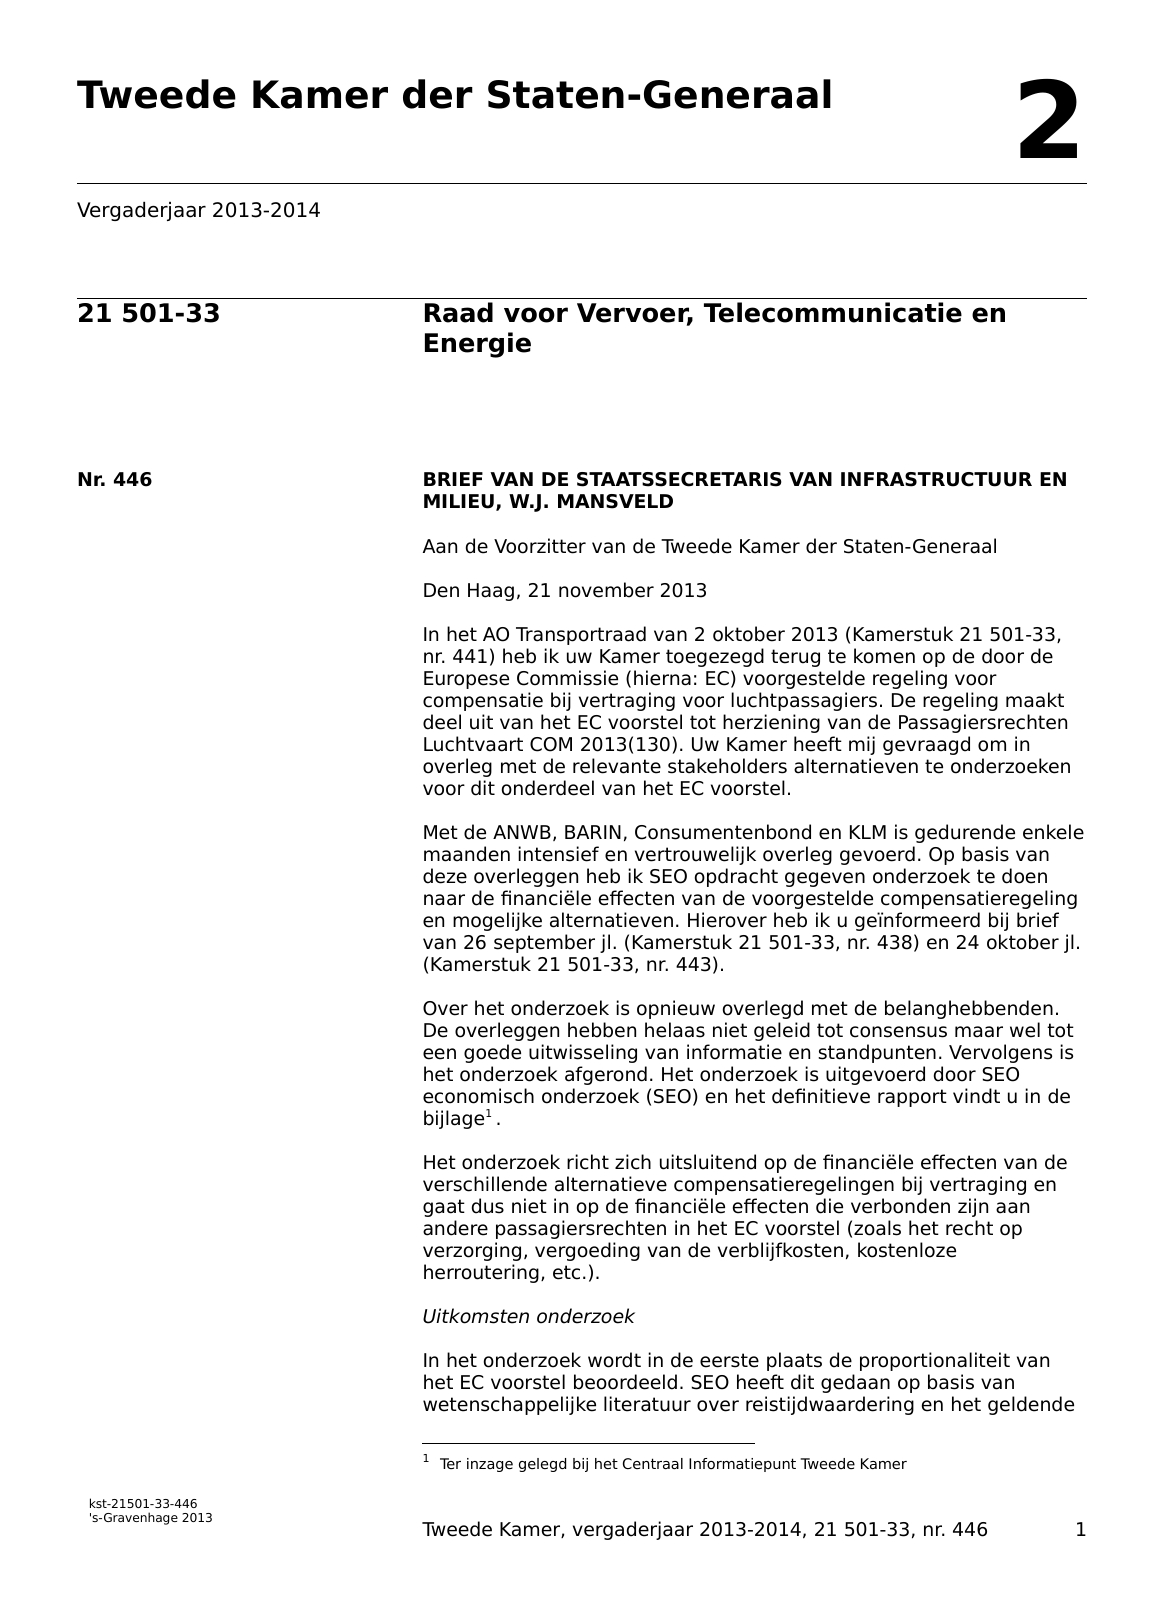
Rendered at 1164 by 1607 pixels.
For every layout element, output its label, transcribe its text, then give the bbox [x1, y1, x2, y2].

subtitle Nr. 446 BRIEF VAN DE STAATSSECRETARIS VAN INFRASTRUCTUUR EN MILIEU, W.J. MANSVELD [77, 469, 1087, 513]
text Over het onderzoek is opnieuw overlegd met de belanghebbenden. De overleggen hebben helaas niet geleid tot consensus maar wel tot een goede uitwisseling van informatie en standpunten. Vervolgens is het onderzoek afgerond. Het onderzoek is uitgevoerd door SEO economisch onderzoek (SEO) en het definitieve rapport vindt u in de bijlage. [422, 998, 1087, 1130]
text In het AO Transportraad van 2 oktober 2013 (Kamerstuk 21 501-33, nr. 441) heb ik uw Kamer toegezegd terug te komen op de door de Europese Commissie (hierna: EC) voorgestelde regeling voor compensatie bij vertraging voor luchtpassagiers. De regeling maakt deel uit van het EC voorstel tot herziening van de Passagiersrechten Luchtvaart COM 2013(130). Uw Kamer heeft mij gevraagd om in overleg met de relevante stakeholders alternatieven te onderzoeken voor dit onderdeel van het EC voorstel. [422, 624, 1087, 800]
subtitle Uitkomsten onderzoek [422, 1306, 1087, 1328]
text Het onderzoek richt zich uitsluitend op de financiële effecten van de verschillende alternatieve compensatieregelingen bij vertraging en gaat dus niet in op de financiële effecten die verbonden zijn aan andere passagiersrechten in het EC voorstel (zoals het recht op verzorging, vergoeding van de verblijfkosten, kostenloze herroutering, etc.). [422, 1152, 1087, 1284]
text Aan de Voorzitter van de Tweede Kamer der Staten-Generaal [422, 536, 1087, 557]
subtitle 21 501-33 Raad voor Vervoer, Telecommunicatie en Energie [77, 299, 1087, 358]
text 's-Gravenhage 2013 [88, 1511, 323, 1525]
text Ter inzage gelegd bij het Centraal Informatiepunt Tweede Kamer [422, 1452, 1087, 1474]
text In het onderzoek wordt in de eerste plaats de proportionaliteit van het EC voorstel beoordeeld. SEO heeft dit gedaan op basis van wetenschappelijke literatuur over reistijdwaardering en het geldende [422, 1350, 1087, 1416]
text Den Haag, 21 november 2013 [422, 580, 1087, 602]
text Met de ANWB, BARIN, Consumentenbond en KLM is gedurende enkele maanden intensief en vertrouwelijk overleg gevoerd. Op basis van deze overleggen heb ik SEO opdracht gegeven onderzoek te doen naar de financiële effecten van de voorgestelde compensatieregeling en mogelijke alternatieven. Hierover heb ik u geïnformeerd bij brief van 26 september jl. (Kamerstuk 21 501-33, nr. 438) en 24 oktober jl. (Kamerstuk 21 501-33, nr. 443). [422, 822, 1087, 976]
table_cell Vergaderjaar 2013-2014 [77, 184, 1087, 298]
table_header Tweede Kamer der Staten-Generaal [77, 59, 886, 183]
table_header 2 [886, 59, 1087, 183]
text kst-21501-33-446 [88, 1497, 323, 1511]
